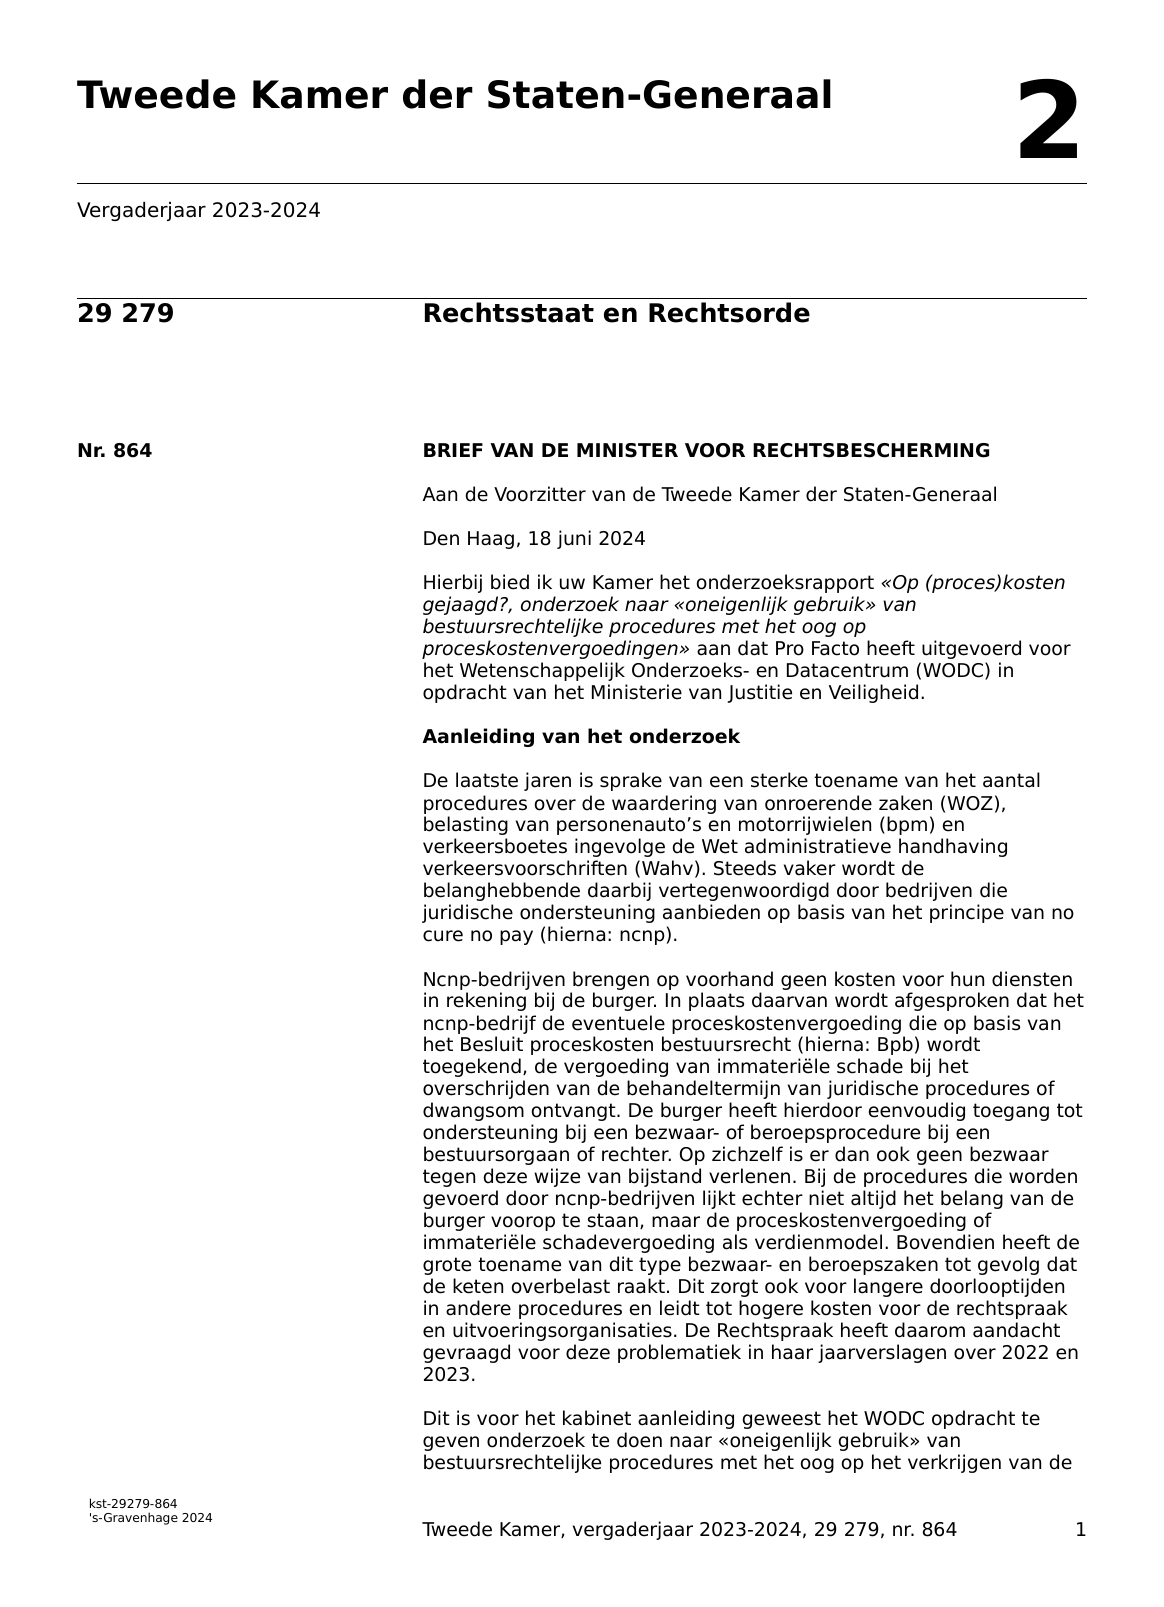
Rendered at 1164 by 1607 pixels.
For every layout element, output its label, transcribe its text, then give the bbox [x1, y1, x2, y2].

table_header 2 [886, 59, 1087, 183]
text Aan de Voorzitter van de Tweede Kamer der Staten-Generaal [422, 484, 1087, 506]
text 's-Gravenhage 2024 [88, 1511, 323, 1525]
subtitle 29 279 Rechtsstaat en Rechtsorde [77, 299, 1087, 329]
text De laatste jaren is sprake van een sterke toename van het aantal procedures over de waardering van onroerende zaken (WOZ), belasting van personenauto’s en motorrijwielen (bpm) en verkeersboetes ingevolge de Wet administratieve handhaving verkeersvoorschriften (Wahv). Steeds vaker wordt de belanghebbende daarbij vertegenwoordigd door bedrijven die juridische ondersteuning aanbieden op basis van het principe van no cure no pay (hierna: ncnp). [422, 770, 1087, 946]
subtitle Nr. 864 BRIEF VAN DE MINISTER VOOR RECHTSBESCHERMING [77, 440, 1087, 462]
text Dit is voor het kabinet aanleiding geweest het WODC opdracht te geven onderzoek te doen naar «oneigenlijk gebruik» van bestuursrechtelijke procedures met het oog op het verkrijgen van de [422, 1408, 1087, 1474]
text Hierbij bied ik uw Kamer het onderzoeksrapport «Op (proces)kosten gejaagd?, onderzoek naar «oneigenlijk gebruik» van bestuursrechtelijke procedures met het oog op proceskostenvergoedingen» aan dat Pro Facto heeft uitgevoerd voor het Wetenschappelijk Onderzoeks- en Datacentrum (WODC) in opdracht van het Ministerie van Justitie en Veiligheid. [422, 572, 1087, 704]
table_header Tweede Kamer der Staten-Generaal [77, 59, 886, 183]
table_cell Vergaderjaar 2023-2024 [77, 184, 1087, 298]
subtitle Aanleiding van het onderzoek [422, 726, 1087, 748]
text Ncnp-bedrijven brengen op voorhand geen kosten voor hun diensten in rekening bij de burger. In plaats daarvan wordt afgesproken dat het ncnp-bedrijf de eventuele proceskostenvergoeding die op basis van het Besluit proceskosten bestuursrecht (hierna: Bpb) wordt toegekend, de vergoeding van immateriële schade bij het overschrijden van de behandeltermijn van juridische procedures of dwangsom ontvangt. De burger heeft hierdoor eenvoudig toegang tot ondersteuning bij een bezwaar- of beroepsprocedure bij een bestuursorgaan of rechter. Op zichzelf is er dan ook geen bezwaar tegen deze wijze van bijstand verlenen. Bij de procedures die worden gevoerd door ncnp-bedrijven lijkt echter niet altijd het belang van de burger voorop te staan, maar de proceskostenvergoeding of immateriële schadevergoeding als verdienmodel. Bovendien heeft de grote toename van dit type bezwaar- en beroepszaken tot gevolg dat de keten overbelast raakt. Dit zorgt ook voor langere doorlooptijden in andere procedures en leidt tot hogere kosten voor de rechtspraak en uitvoeringsorganisaties. De Rechtspraak heeft daarom aandacht gevraagd voor deze problematiek in haar jaarverslagen over 2022 en 2023. [422, 968, 1087, 1386]
text kst-29279-864 [88, 1497, 323, 1511]
text Den Haag, 18 juni 2024 [422, 528, 1087, 550]
